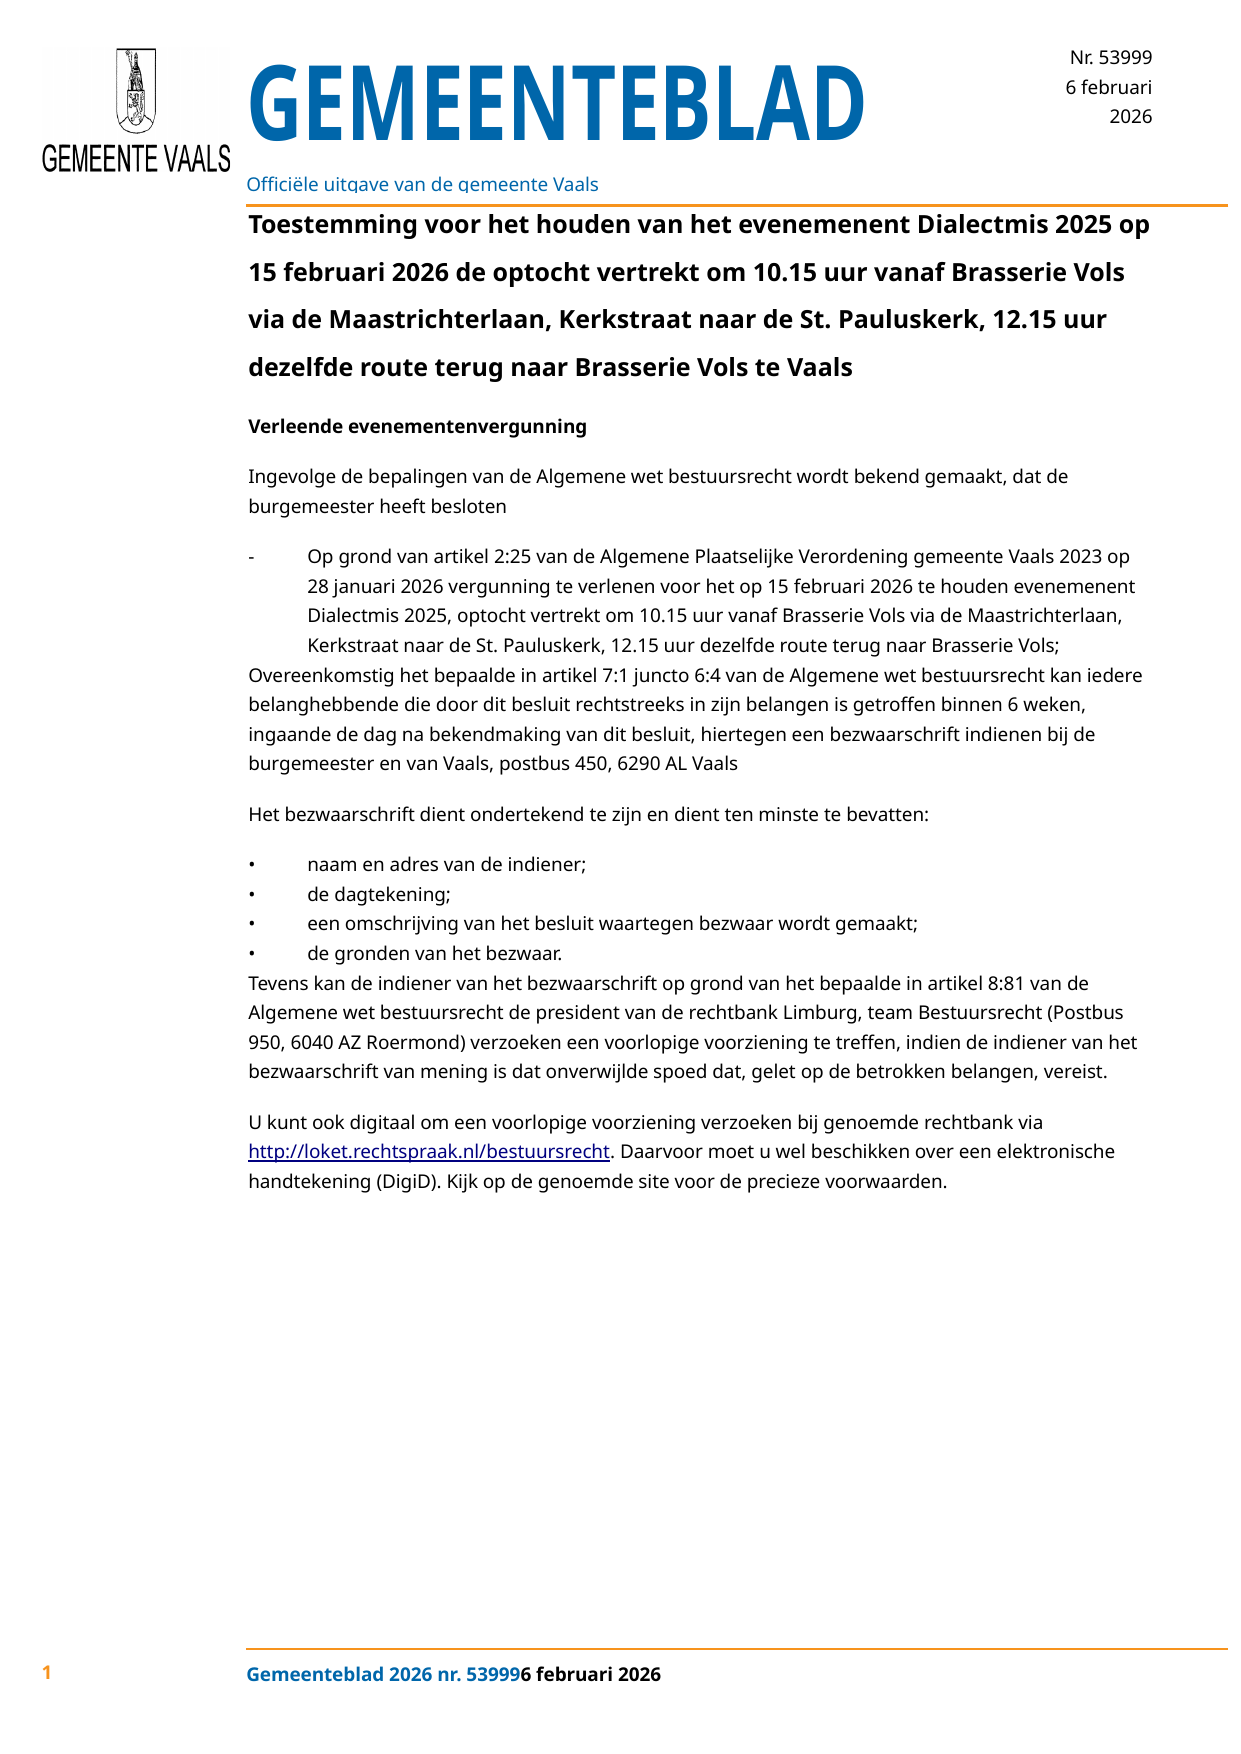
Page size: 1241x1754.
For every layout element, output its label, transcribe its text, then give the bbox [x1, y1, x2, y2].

text Tevens kan de indiener van het bezwaarschrift op grond van het bepaalde in artikel 8:81 van de Algemene wet bestuursrecht de president van de rechtbank Limburg, team Bestuursrecht (Postbus 950, 6040 AZ Roermond) verzoeken een voorlopige voorziening te treffen, indien de indiener van het bezwaarschrift van mening is dat onverwijlde spoed dat, gelet op de betrokken belangen, vereist. [248, 970, 1152, 1084]
list een omschrijving van het besluit waartegen bezwaar wordt gemaakt; [248, 911, 1152, 936]
text U kunt ook digitaal om een voorlopige voorziening verzoeken bij genoemde rechtbank via http://loket.rechtspraak.nl/bestuursrecht. Daarvoor moet u wel beschikken over een elektronische handtekening (DigiD). Kijk op de genoemde site voor de precieze voorwaarden. [248, 1109, 1152, 1194]
list de gronden van het bezwaar. [248, 940, 1152, 966]
text Ingevolge de bepalingen van de Algemene wet bestuursrecht wordt bekend gemaakt, dat de burgemeester heeft besloten [248, 463, 1152, 519]
list de dagtekening; [248, 881, 1152, 907]
text Het bezwaarschrift dient ondertekend te zijn en dient ten minste te bevatten: [248, 801, 1152, 827]
picture [41, 47, 231, 172]
text Toestemming voor het houden van het evenemenent Dialectmis 2025 op 15 februari 2026 de optocht vertrekt om 10.15 uur vanaf Brasserie Vols via de Maastrichterlaan, Kerkstraat naar de St. Pauluskerk, 12.15 uur dezelfde route terug naar Brasserie Vols te Vaals [248, 207, 1152, 384]
list naam en adres van de indiener; [248, 851, 1152, 877]
list Op grond van artikel 2:25 van de Algemene Plaatselijke Verordening gemeente Vaals 2023 op 28 januari 2026 vergunning te verlenen voor het op 15 februari 2026 te houden evenemenent Dialectmis 2025, optocht vertrekt om 10.15 uur vanaf Brasserie Vols via de Maastrichterlaan, Kerkstraat naar de St. Pauluskerk, 12.15 uur dezelfde route terug naar Brasserie Vols; [248, 543, 1152, 658]
text Verleende evenementenvergunning [248, 413, 1152, 439]
text Overeenkomstig het bepaalde in artikel 7:1 juncto 6:4 van de Algemene wet bestuursrecht kan iedere belanghebbende die door dit besluit rechtstreeks in zijn belangen is getroffen binnen 6 weken, ingaande de dag na bekendmaking van dit besluit, hiertegen een bezwaarschrift indienen bij de burgemeester en van Vaals, postbus 450, 6290 AL Vaals [248, 662, 1152, 776]
